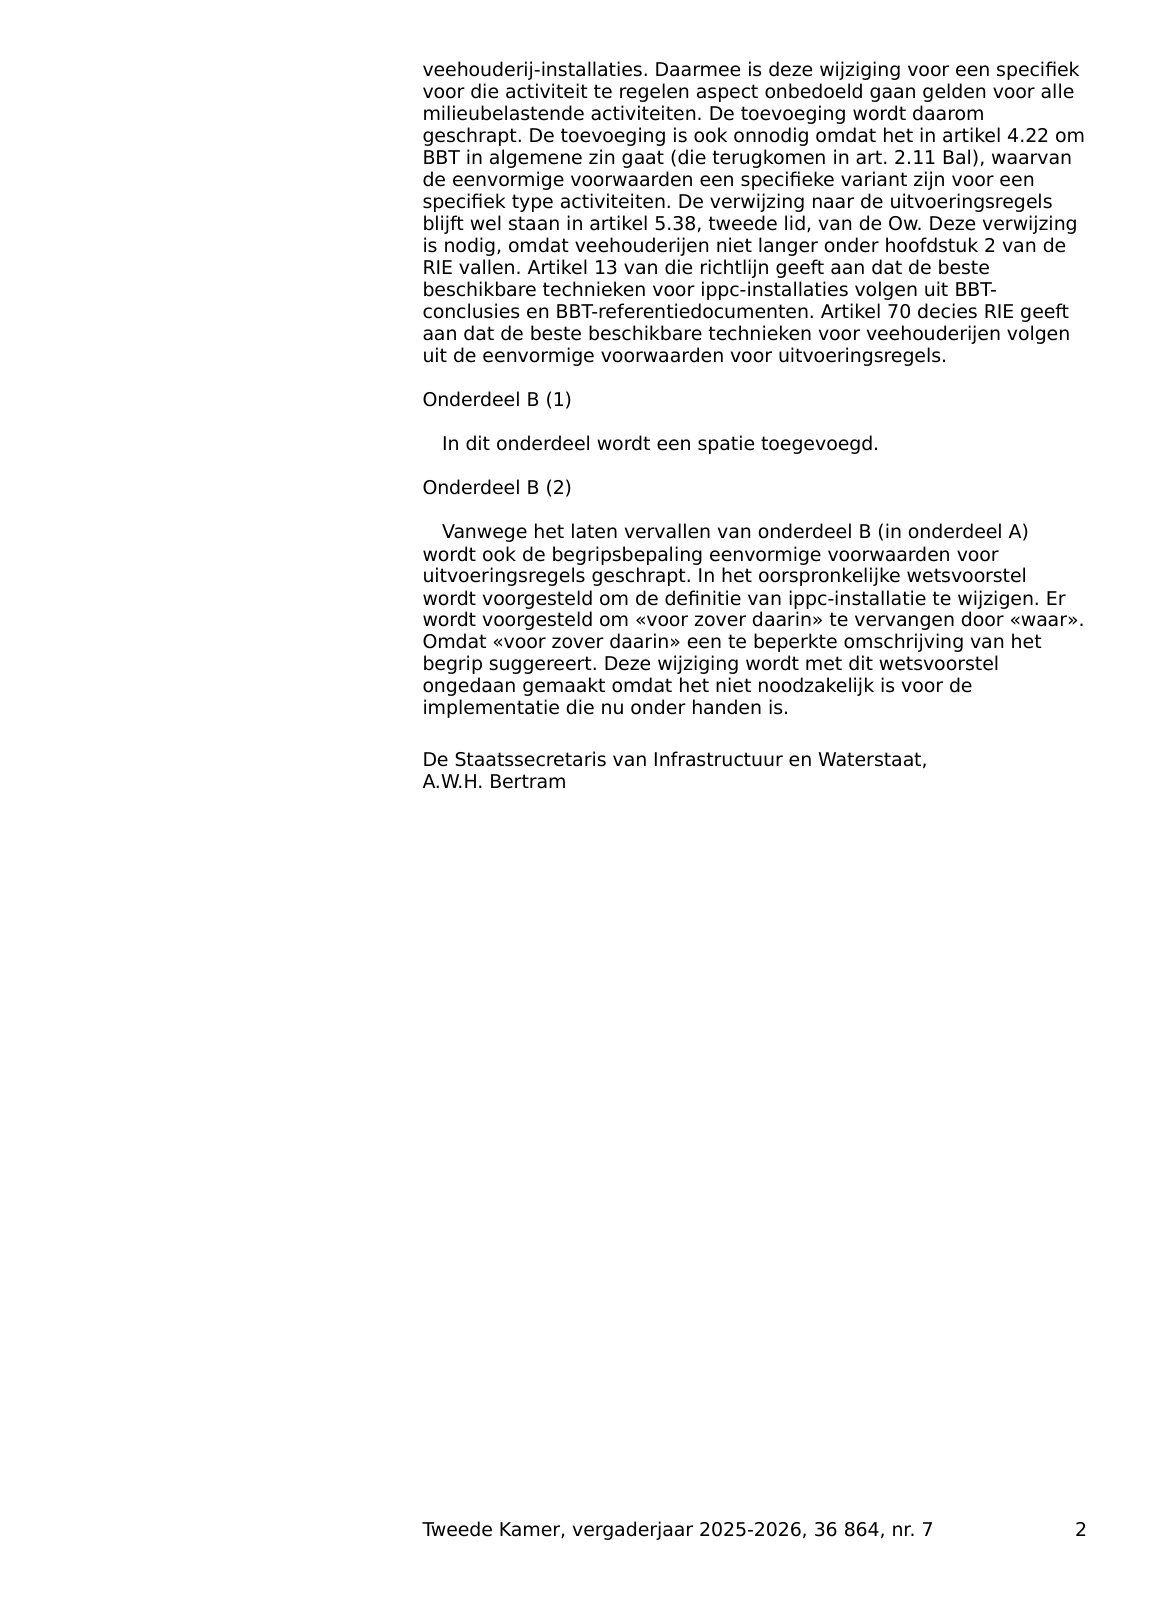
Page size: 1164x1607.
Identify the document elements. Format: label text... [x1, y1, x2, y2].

text Vanwege het laten vervallen van onderdeel B (in onderdeel A) wordt ook de begripsbepaling eenvormige voorwaarden voor uitvoeringsregels geschrapt. In het oorspronkelijke wetsvoorstel wordt voorgesteld om de definitie van ippc-installatie te wijzigen. Er wordt voorgesteld om «voor zover daarin» te vervangen door «waar». Omdat «voor zover daarin» een te beperkte omschrijving van het begrip suggereert. Deze wijziging wordt met dit wetsvoorstel ongedaan gemaakt omdat het niet noodzakelijk is voor de implementatie die nu onder handen is. [422, 521, 1087, 719]
subtitle Onderdeel B (1) [422, 389, 1087, 411]
text In dit onderdeel wordt een spatie toegevoegd. [422, 433, 1087, 455]
text De Staatssecretaris van Infrastructuur en Waterstaat, A.W.H. Bertram [422, 749, 1087, 793]
subtitle Onderdeel B (2) [422, 477, 1087, 499]
text veehouderij-installaties. Daarmee is deze wijziging voor een specifiek voor die activiteit te regelen aspect onbedoeld gaan gelden voor alle milieubelastende activiteiten. De toevoeging wordt daarom geschrapt. De toevoeging is ook onnodig omdat het in artikel 4.22 om BBT in algemene zin gaat (die terugkomen in art. 2.11 Bal), waarvan de eenvormige voorwaarden een specifieke variant zijn voor een specifiek type activiteiten. De verwijzing naar de uitvoeringsregels blijft wel staan in artikel 5.38, tweede lid, van de Ow. Deze verwijzing is nodig, omdat veehouderijen niet langer onder hoofdstuk 2 van de RIE vallen. Artikel 13 van die richtlijn geeft aan dat de beste beschikbare technieken voor ippc-installaties volgen uit BBT-conclusies en BBT-referentiedocumenten. Artikel 70 decies RIE geeft aan dat de beste beschikbare technieken voor veehouderijen volgen uit de eenvormige voorwaarden voor uitvoeringsregels. [422, 59, 1087, 367]
